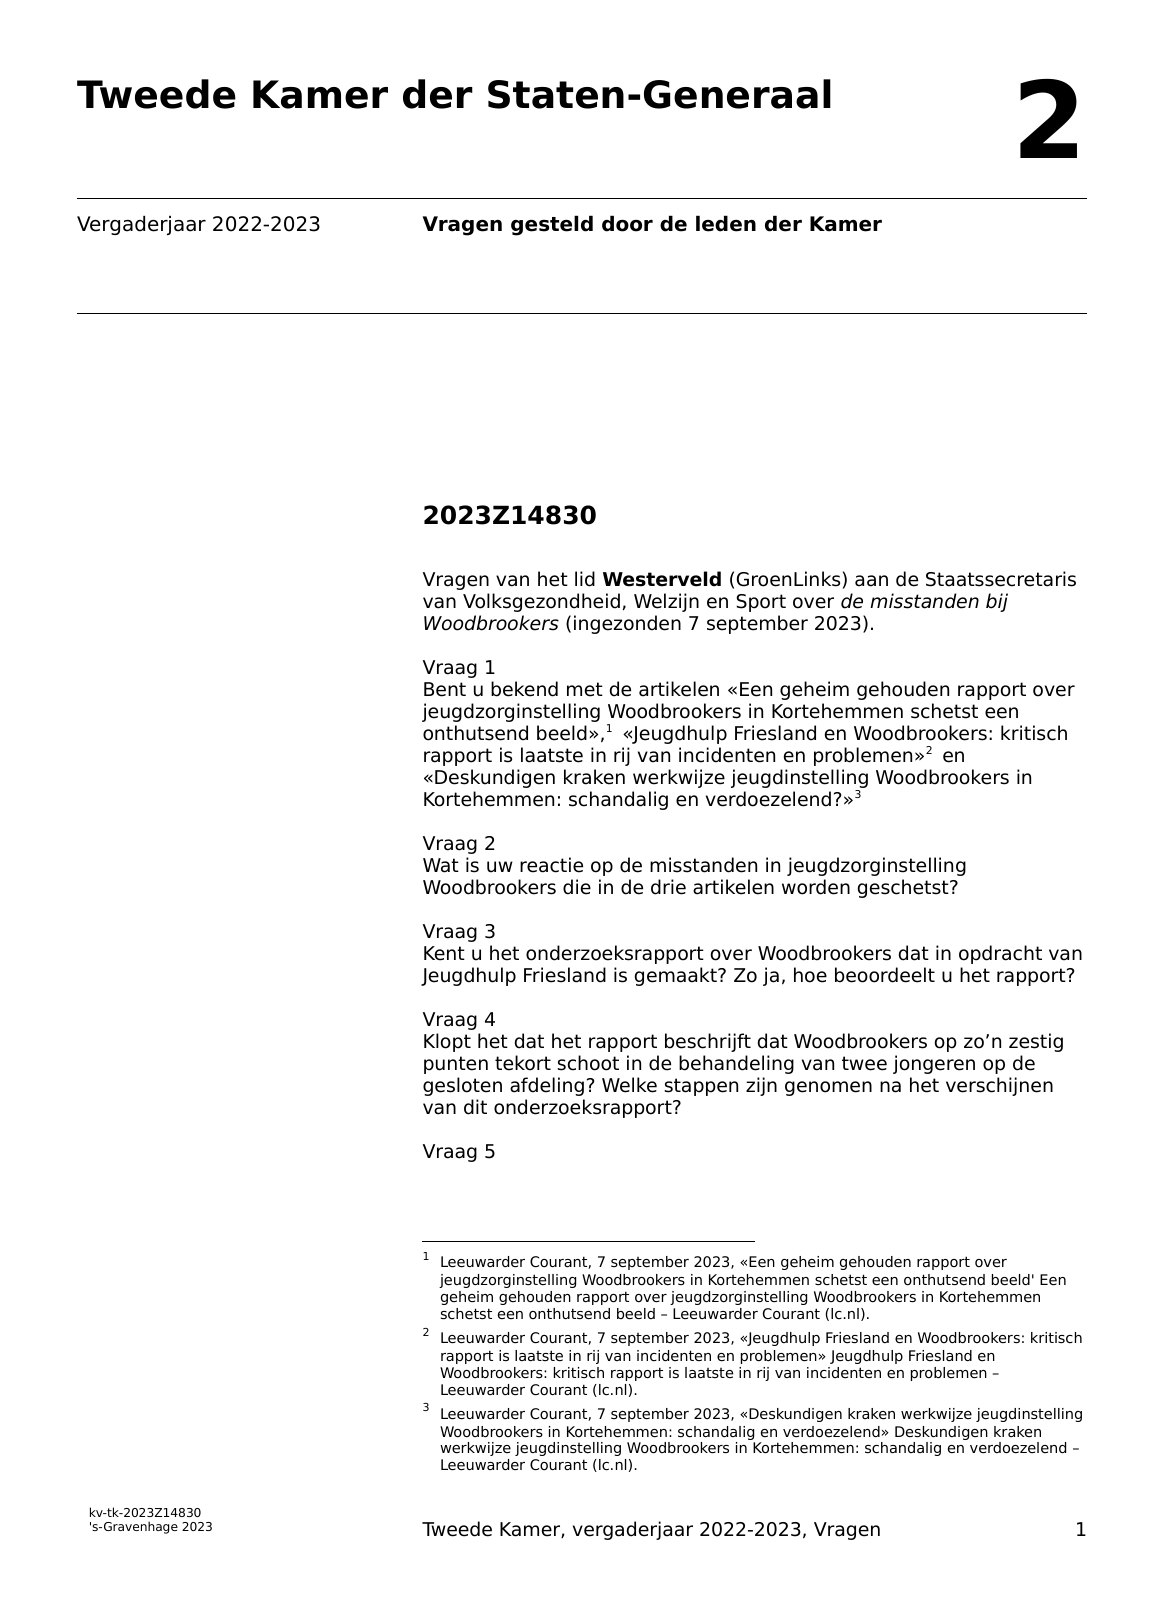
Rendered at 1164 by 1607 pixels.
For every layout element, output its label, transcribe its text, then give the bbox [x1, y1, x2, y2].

text Vraag 3 [422, 921, 1087, 943]
text Vraag 1 [422, 657, 1087, 679]
text kv-tk-2023Z14830 [88, 1506, 323, 1520]
table_header Tweede Kamer der Staten-Generaal [77, 59, 886, 198]
table_header 2 [886, 59, 1087, 198]
text 2023Z14830 [422, 501, 1087, 531]
text Vraag 4 [422, 1009, 1087, 1031]
text Leeuwarder Courant, 7 september 2023, «Jeugdhulp Friesland en Woodbrookers: kritisch rapport is laatste in rij van incidenten en problemen» Jeugdhulp Friesland en Woodbrookers: kritisch rapport is laatste in rij van incidenten en problemen – Leeuwarder Courant (lc.nl). [422, 1326, 1087, 1399]
text Bent u bekend met de artikelen «Een geheim gehouden rapport over jeugdzorginstelling Woodbrookers in Kortehemmen schetst een onthutsend beeld», «Jeugdhulp Friesland en Woodbrookers: kritisch rapport is laatste in rij van incidenten en problemen» en «Deskundigen kraken werkwijze jeugdinstelling Woodbrookers in Kortehemmen: schandalig en verdoezelend?» [422, 679, 1087, 811]
text 's-Gravenhage 2023 [88, 1520, 323, 1534]
text Leeuwarder Courant, 7 september 2023, «Een geheim gehouden rapport over jeugdzorginstelling Woodbrookers in Kortehemmen schetst een onthutsend beeld' Een geheim gehouden rapport over jeugdzorginstelling Woodbrookers in Kortehemmen schetst een onthutsend beeld – Leeuwarder Courant (lc.nl). [422, 1250, 1087, 1323]
text Leeuwarder Courant, 7 september 2023, «Deskundigen kraken werkwijze jeugdinstelling Woodbrookers in Kortehemmen: schandalig en verdoezelend» Deskundigen kraken werkwijze jeugdinstelling Woodbrookers in Kortehemmen: schandalig en verdoezelend – Leeuwarder Courant (lc.nl). [422, 1402, 1087, 1474]
text Klopt het dat het rapport beschrijft dat Woodbrookers op zo’n zestig punten tekort schoot in de behandeling van twee jongeren op de gesloten afdeling? Welke stappen zijn genomen na het verschijnen van dit onderzoeksrapport? [422, 1031, 1087, 1119]
text Kent u het onderzoeksrapport over Woodbrookers dat in opdracht van Jeugdhulp Friesland is gemaakt? Zo ja, hoe beoordeelt u het rapport? [422, 943, 1087, 987]
table_cell Vergaderjaar 2022-2023 [77, 199, 422, 313]
text Vraag 5 [422, 1141, 1087, 1163]
text Vragen van het lid Westerveld (GroenLinks) aan de Staatssecretaris van Volksgezondheid, Welzijn en Sport over de misstanden bij Woodbrookers (ingezonden 7 september 2023). [422, 569, 1087, 635]
text Vraag 2 [422, 833, 1087, 855]
text Wat is uw reactie op de misstanden in jeugdzorginstelling Woodbrookers die in de drie artikelen worden geschetst? [422, 855, 1087, 899]
table_cell Vragen gesteld door de leden der Kamer [422, 199, 1087, 313]
